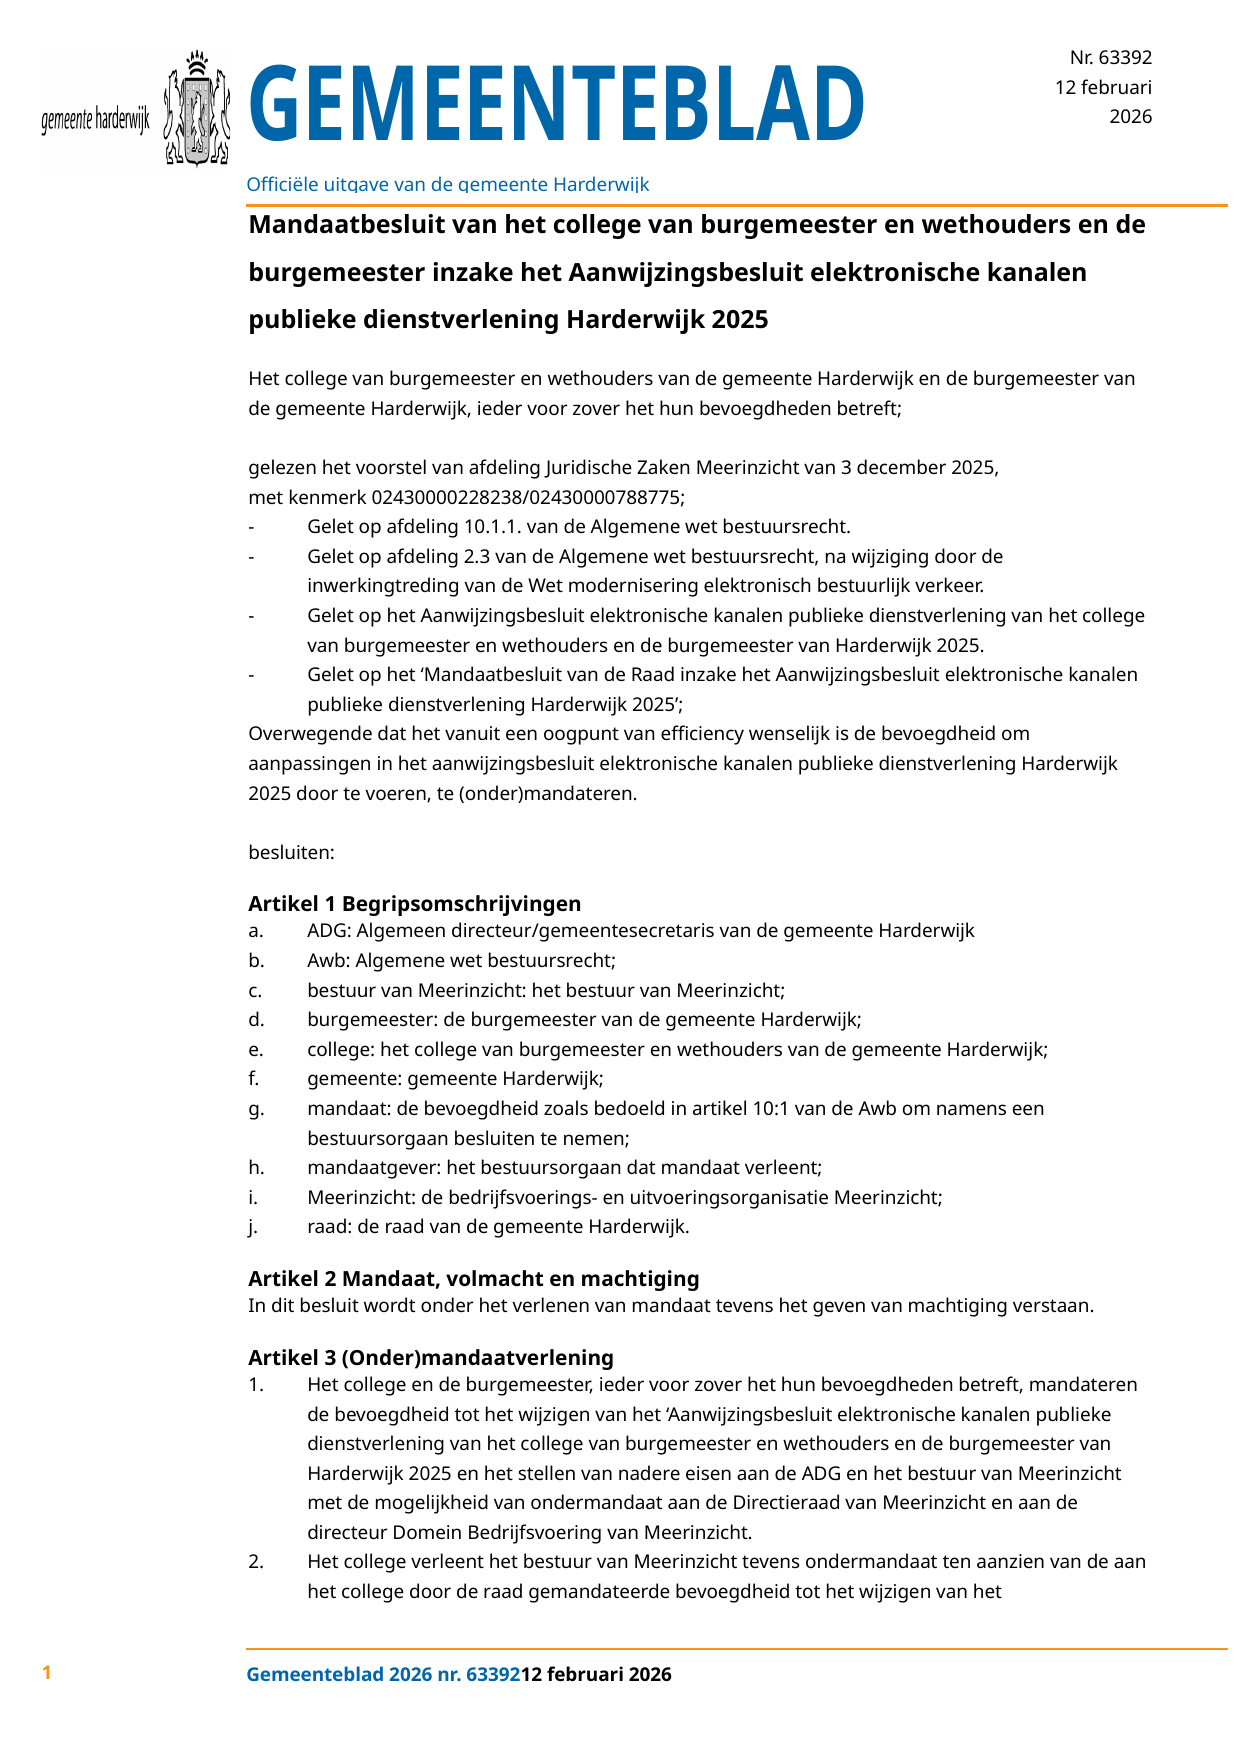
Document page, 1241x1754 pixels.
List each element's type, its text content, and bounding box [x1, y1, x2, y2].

text besluiten: [248, 839, 1152, 864]
list mandaat: de bevoegdheid zoals bedoeld in artikel 10:1 van de Awb om namens een bestuursorgaan besluiten te nemen; [248, 1095, 1152, 1151]
list Gelet op afdeling 2.3 van de Algemene wet bestuursrecht, na wijziging door de inwerkingtreding van de Wet modernisering elektronisch bestuurlijk verkeer. [248, 543, 1152, 598]
text met kenmerk 02430000228238/02430000788775; [248, 484, 1152, 509]
list Gelet op het ‘Mandaatbesluit van de Raad inzake het Aanwijzingsbesluit elektronische kanalen publieke dienstverlening Harderwijk 2025’; [248, 661, 1152, 717]
list mandaatgever: het bestuursorgaan dat mandaat verleent; [248, 1154, 1152, 1180]
list gemeente: gemeente Harderwijk; [248, 1066, 1152, 1091]
list bestuur van Meerinzicht: het bestuur van Meerinzicht; [248, 977, 1152, 1003]
list Het college verleent het bestuur van Meerinzicht tevens ondermandaat ten aanzien van de aan het college door de raad gemandateerde bevoegdheid tot het wijzigen van het [248, 1549, 1152, 1604]
picture [41, 47, 231, 172]
list college: het college van burgemeester en wethouders van de gemeente Harderwijk; [248, 1036, 1152, 1062]
text Overwegende dat het vanuit een oogpunt van efficiency wenselijk is de bevoegdheid om aanpassingen in het aanwijzingsbesluit elektronische kanalen publieke dienstverlening Harderwijk 2025 door te voeren, te (onder)mandateren. [248, 721, 1152, 805]
text Artikel 1 Begripsomschrijvingen [248, 889, 1152, 918]
text In dit besluit wordt onder het verlenen van mandaat tevens het geven van machtiging verstaan. [248, 1292, 1152, 1318]
list Het college en de burgemeester, ieder voor zover het hun bevoegdheden betreft, mandateren de bevoegdheid tot het wijzigen van het ‘Aanwijzingsbesluit elektronische kanalen publieke dienstverlening van het college van burgemeester en wethouders en de burgemeester van Harderwijk 2025 en het stellen van nadere eisen aan de ADG en het bestuur van Meerinzicht met de mogelijkheid van ondermandaat aan de Directieraad van Meerinzicht en aan de directeur Domein Bedrijfsvoering van Meerinzicht. [248, 1371, 1152, 1545]
list Gelet op het Aanwijzingsbesluit elektronische kanalen publieke dienstverlening van het college van burgemeester en wethouders en de burgemeester van Harderwijk 2025. [248, 602, 1152, 657]
text Artikel 2 Mandaat, volmacht en machtiging [248, 1264, 1152, 1292]
text Het college van burgemeester en wethouders van de gemeente Harderwijk en de burgemeester van de gemeente Harderwijk, ieder voor zover het hun bevoegdheden betreft; [248, 366, 1152, 421]
list Meerinzicht: de bedrijfsvoerings- en uitvoeringsorganisatie Meerinzicht; [248, 1184, 1152, 1210]
list burgemeester: de burgemeester van de gemeente Harderwijk; [248, 1006, 1152, 1032]
list Gelet op afdeling 10.1.1. van de Algemene wet bestuursrecht. [248, 513, 1152, 539]
text Mandaatbesluit van het college van burgemeester en wethouders en de burgemeester inzake het Aanwijzingsbesluit elektronische kanalen publieke dienstverlening Harderwijk 2025 [248, 207, 1152, 336]
list raad: de raad van de gemeente Harderwijk. [248, 1213, 1152, 1239]
text Artikel 3 (Onder)mandaatverlening [248, 1343, 1152, 1371]
list Awb: Algemene wet bestuursrecht; [248, 947, 1152, 973]
list ADG: Algemeen directeur/gemeentesecretaris van de gemeente Harderwijk [248, 918, 1152, 943]
text gelezen het voorstel van afdeling Juridische Zaken Meerinzicht van 3 december 2025, [248, 454, 1152, 480]
